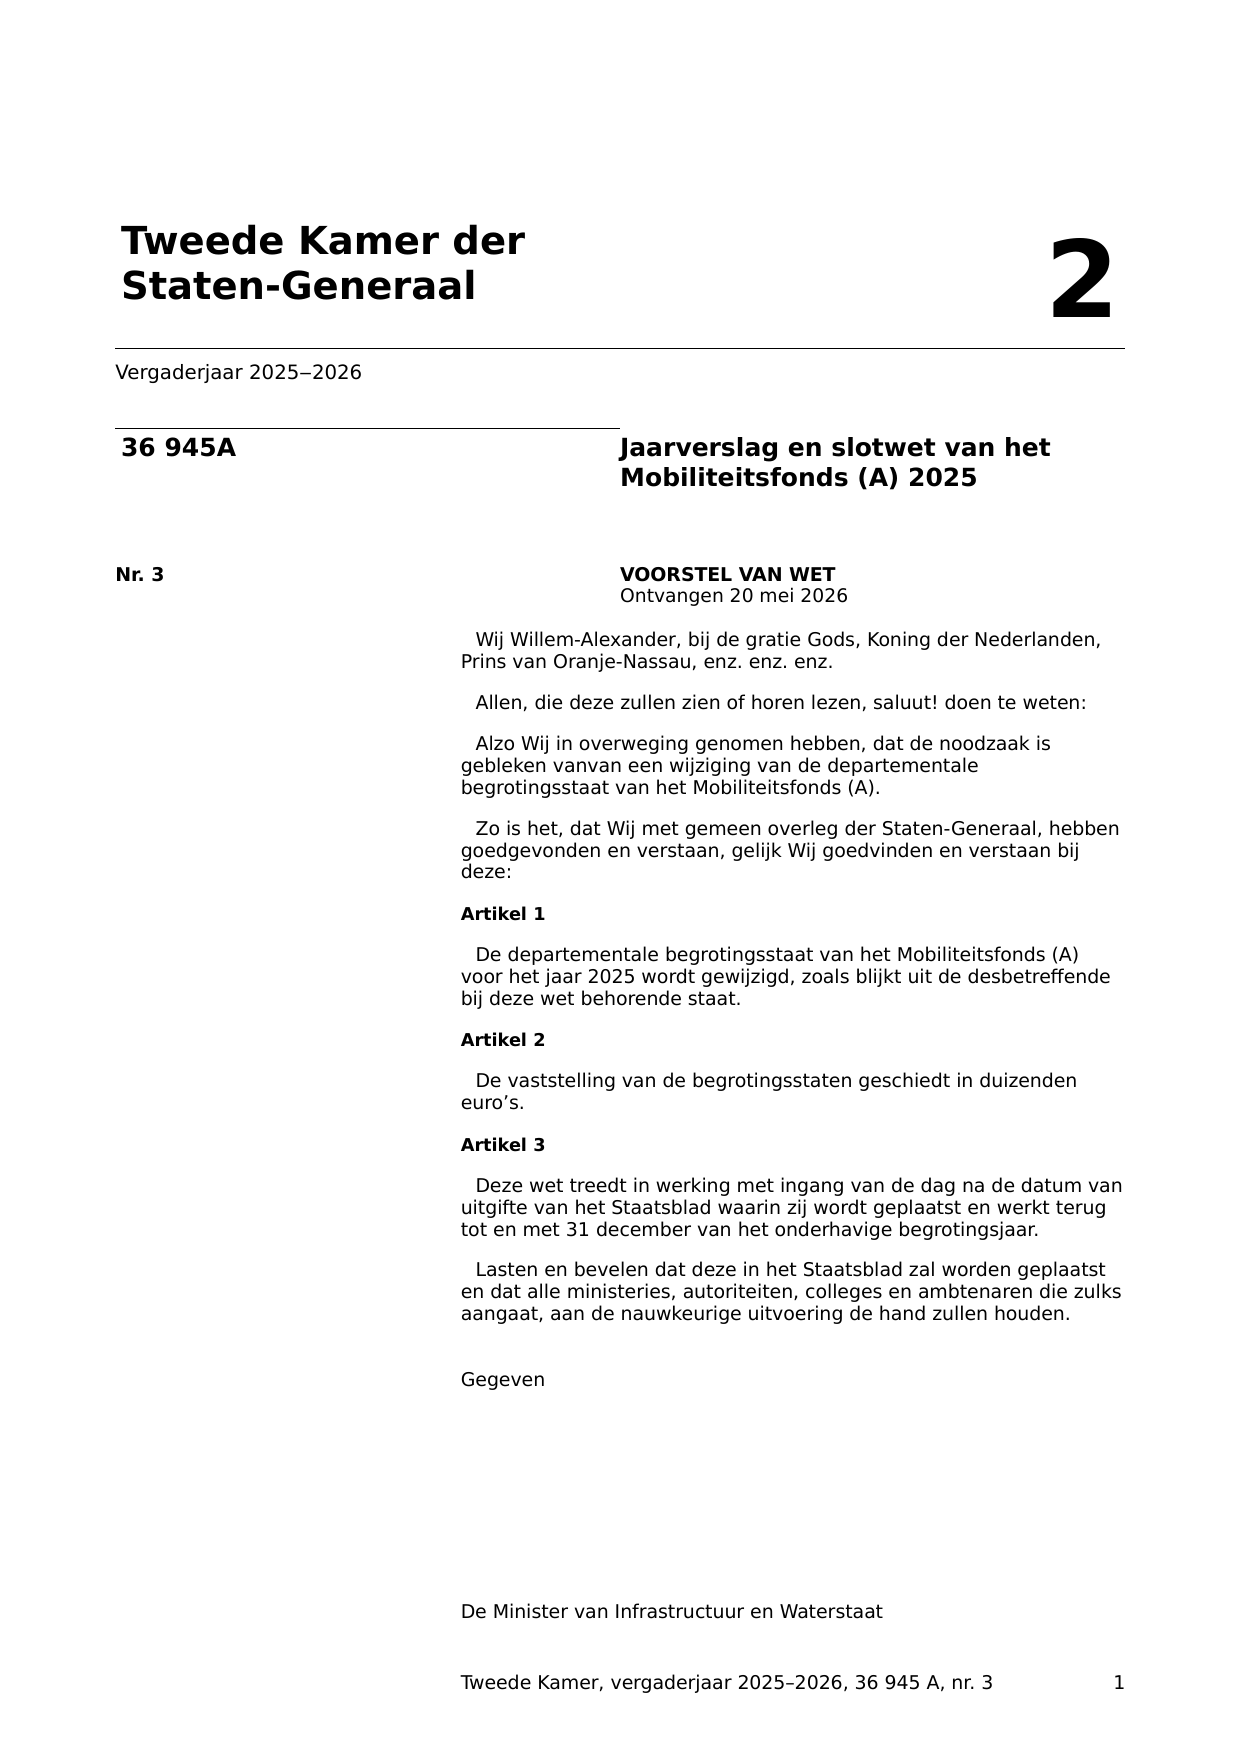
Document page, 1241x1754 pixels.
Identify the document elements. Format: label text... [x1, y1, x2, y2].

text Alzo Wij in overweging genomen hebben, dat de noodzaak is gebleken vanvan een wijziging van de departementale begrotingsstaat van het Mobiliteitsfonds (A). [461, 733, 1125, 799]
text Wij Willem-Alexander, bij de gratie Gods, Koning der Nederlanden, Prins van Oranje-Nassau, enz. enz. enz. [461, 629, 1125, 673]
title Artikel 2 [461, 1028, 1125, 1051]
text Zo is het, dat Wij met gemeen overleg der Staten-Generaal, hebben goedgevonden en verstaan, gelijk Wij goedvinden en verstaan bij deze: [461, 817, 1125, 883]
table_cell Vergaderjaar 2025‒2026 [115, 349, 1125, 384]
text De departementale begrotingsstaat van het Mobiliteitsfonds (A) voor het jaar 2025 wordt gewijzigd, zoals blijkt uit de desbetreffende bij deze wet behorende staat. [461, 944, 1125, 1010]
table_header Jaarverslag en slotwet van het Mobiliteitsfonds (A) 2025 [620, 428, 1125, 498]
text De vaststelling van de begrotingsstaten geschiedt in duizenden euro’s. [461, 1070, 1125, 1114]
table_header Tweede Kamer der Staten-Generaal [115, 213, 620, 348]
text Gegeven [461, 1369, 1125, 1391]
table_header 2 [620, 213, 1125, 348]
text De Minister van Infrastructuur en Waterstaat [461, 1601, 1125, 1623]
title Artikel 3 [461, 1133, 1125, 1156]
text Lasten en bevelen dat deze in het Staatsblad zal worden geplaatst en dat alle ministeries, autoriteiten, colleges en ambtenaren die zulks aangaat, aan de nauwkeurige uitvoering de hand zullen houden. [461, 1259, 1125, 1347]
text Allen, die deze zullen zien of horen lezen, saluut! doen te weten: [461, 692, 1125, 714]
table_header Voorstel van wet Ontvangen 20 mei 2026 [620, 564, 1125, 629]
table_header 36 945A [115, 429, 620, 498]
title Artikel 1 [461, 902, 1125, 925]
table_header Nr. 3 [115, 564, 620, 629]
text Deze wet treedt in werking met ingang van de dag na de datum van uitgifte van het Staatsblad waarin zij wordt geplaatst en werkt terug tot en met 31 december van het onderhavige begrotingsjaar. [461, 1174, 1125, 1241]
